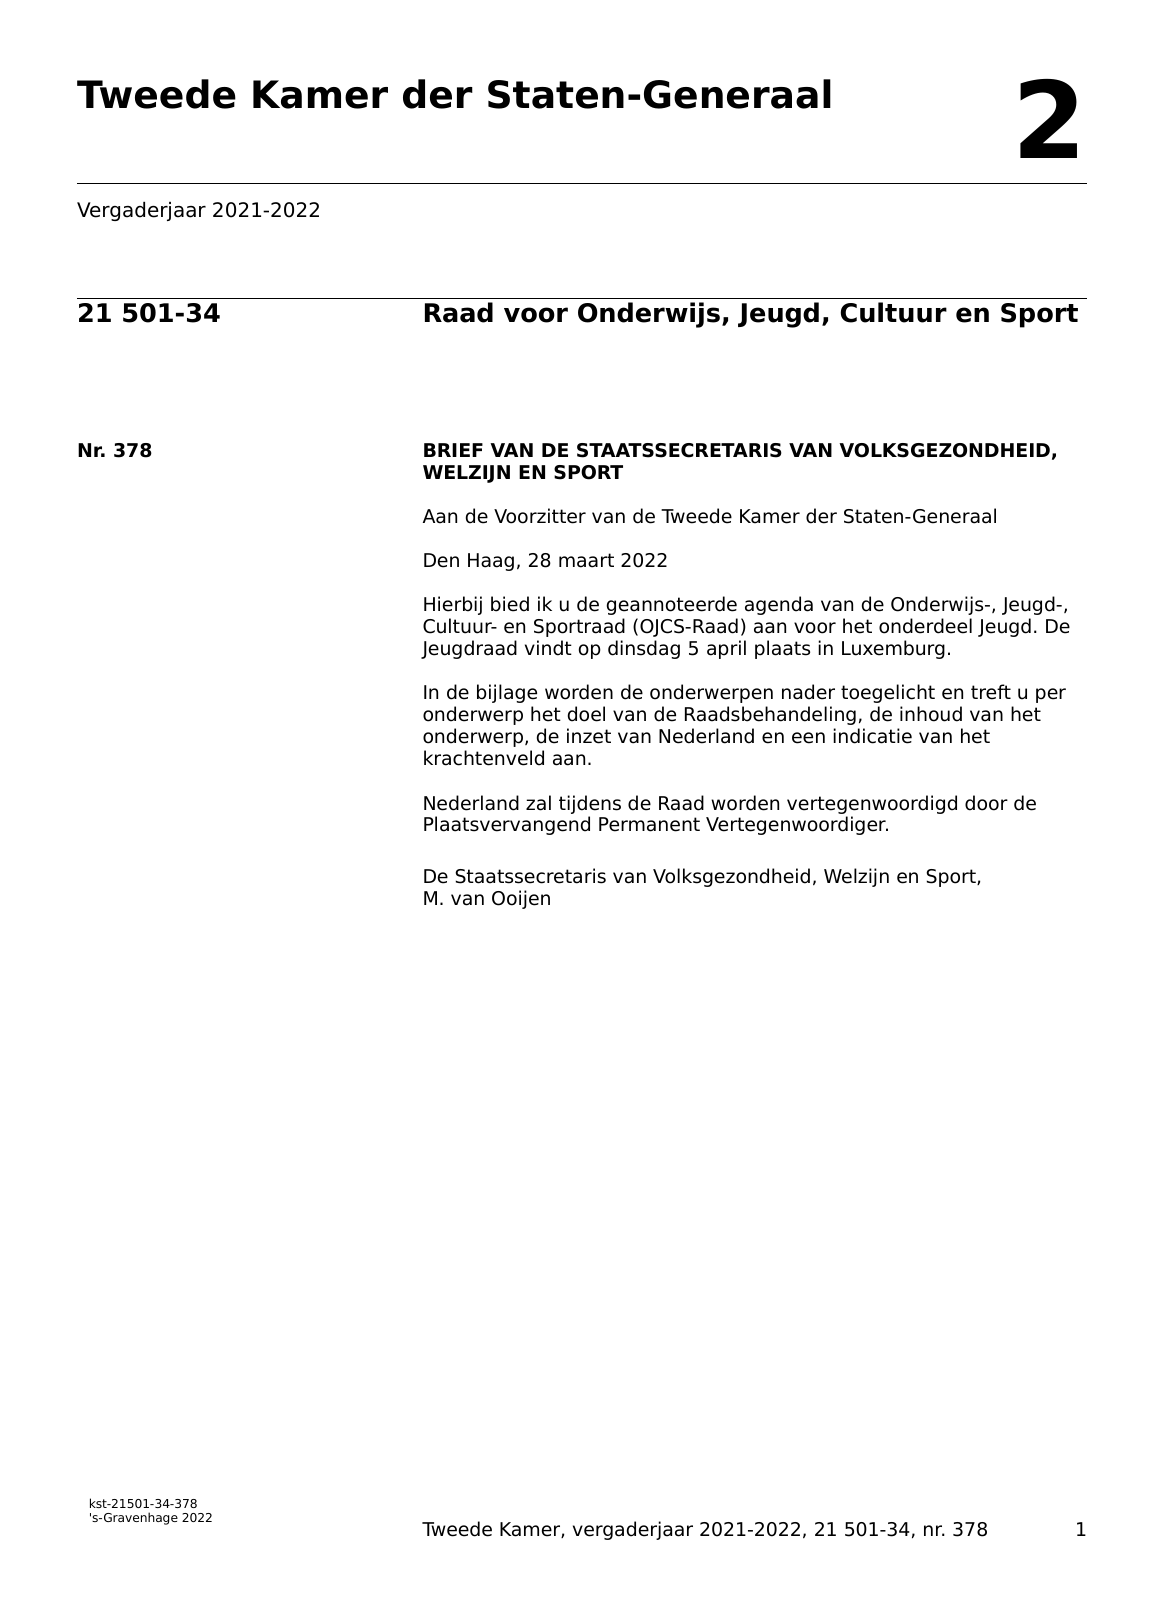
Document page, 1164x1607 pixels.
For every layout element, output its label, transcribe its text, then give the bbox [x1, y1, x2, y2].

text De Staatssecretaris van Volksgezondheid, Welzijn en Sport, M. van Ooijen [422, 866, 1087, 910]
text Den Haag, 28 maart 2022 [422, 550, 1087, 572]
text In de bijlage worden de onderwerpen nader toegelicht en treft u per onderwerp het doel van de Raadsbehandeling, de inhoud van het onderwerp, de inzet van Nederland en een indicatie van het krachtenveld aan. [422, 682, 1087, 770]
table_cell Vergaderjaar 2021-2022 [77, 184, 1087, 298]
text kst-21501-34-378 [88, 1497, 323, 1511]
text Hierbij bied ik u de geannoteerde agenda van de Onderwijs-, Jeugd-, Cultuur- en Sportraad (OJCS-Raad) aan voor het onderdeel Jeugd. De Jeugdraad vindt op dinsdag 5 april plaats in Luxemburg. [422, 594, 1087, 660]
table_header Tweede Kamer der Staten-Generaal [77, 59, 886, 183]
text Nederland zal tijdens de Raad worden vertegenwoordigd door de Plaatsvervangend Permanent Vertegenwoordiger. [422, 792, 1087, 836]
table_header 2 [886, 59, 1087, 183]
subtitle 21 501-34 Raad voor Onderwijs, Jeugd, Cultuur en Sport [77, 299, 1087, 329]
subtitle Nr. 378 BRIEF VAN DE STAATSSECRETARIS VAN VOLKSGEZONDHEID, WELZIJN EN SPORT [77, 440, 1087, 484]
text Aan de Voorzitter van de Tweede Kamer der Staten-Generaal [422, 506, 1087, 528]
text 's-Gravenhage 2022 [88, 1511, 323, 1525]
